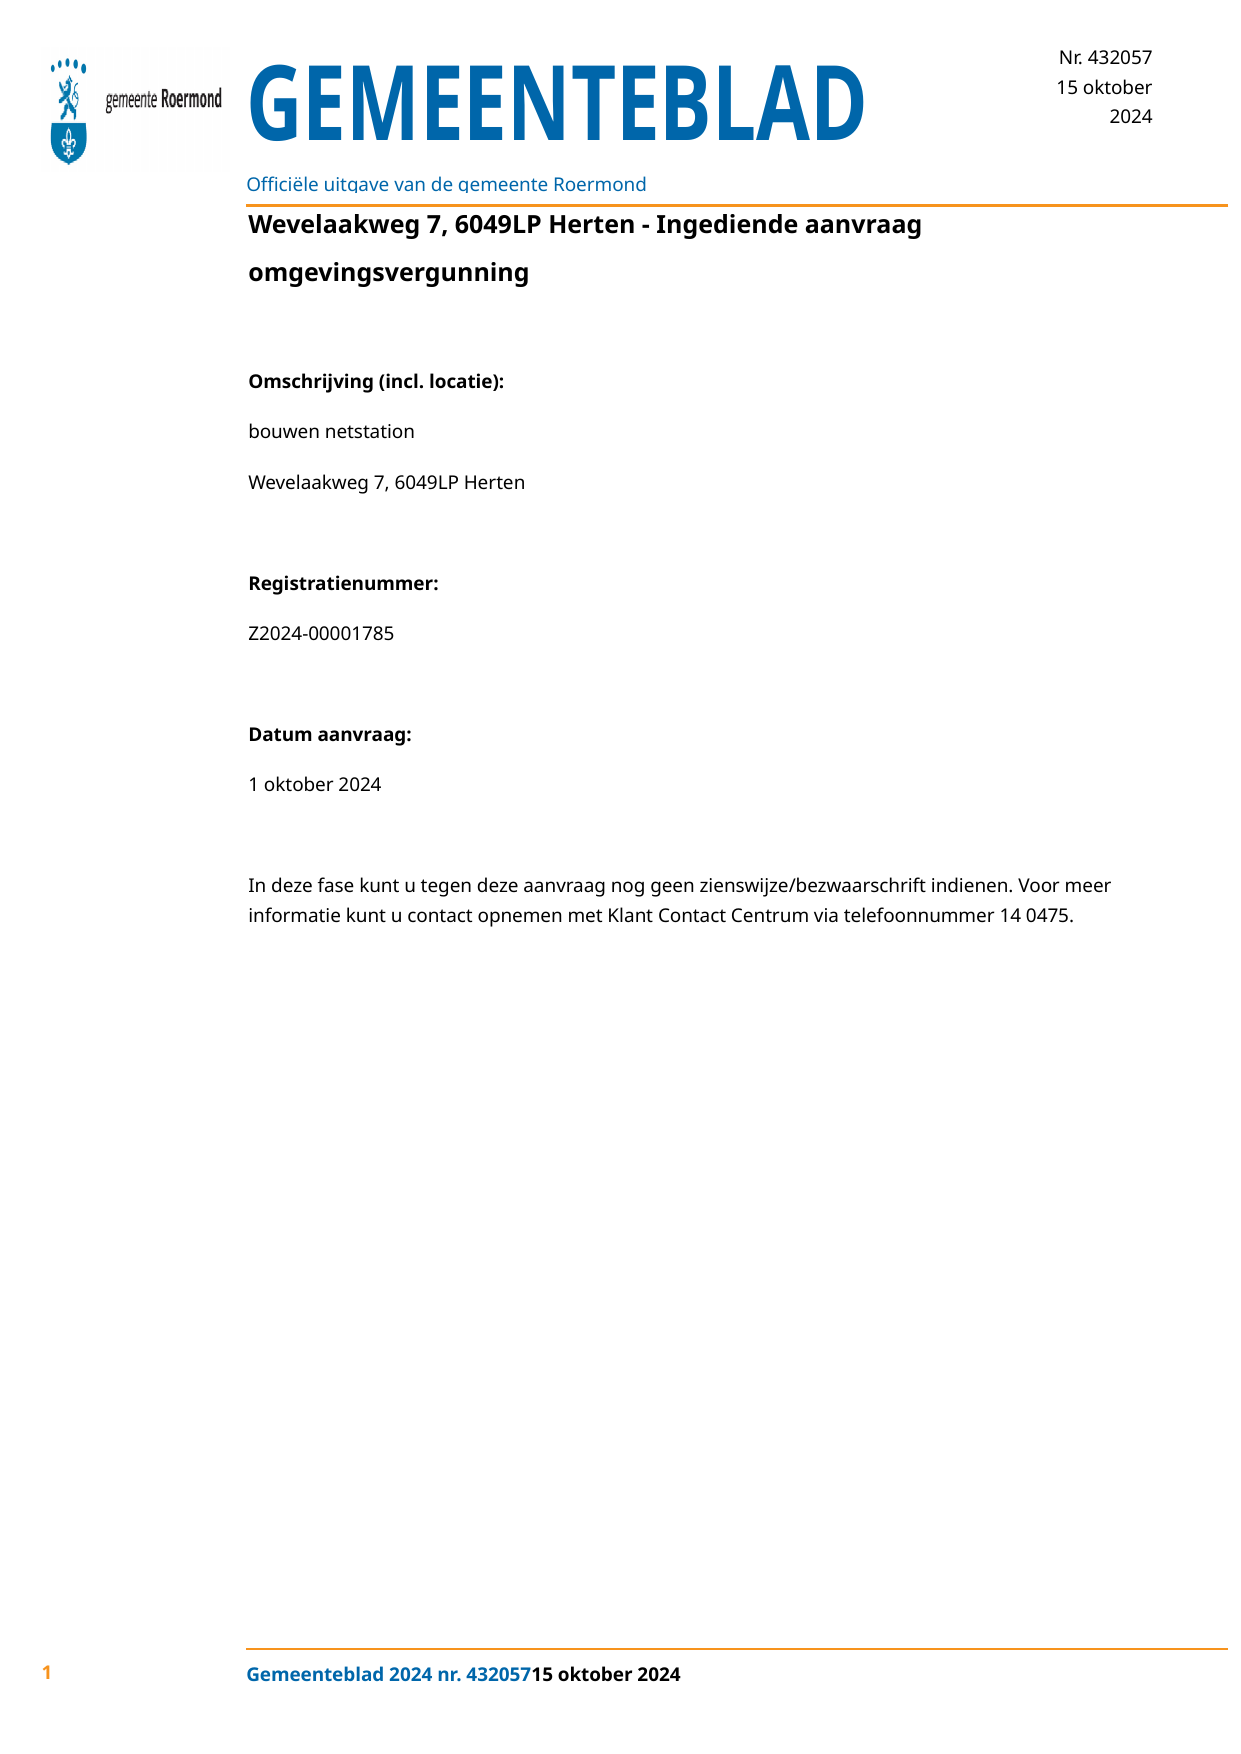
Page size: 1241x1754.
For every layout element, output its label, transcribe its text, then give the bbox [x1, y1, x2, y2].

text Wevelaakweg 7, 6049LP Herten - Ingediende aanvraag omgevingsvergunning [248, 207, 1152, 288]
text Omschrijving (incl. locatie): [248, 368, 1152, 394]
text bouwen netstation [248, 419, 1152, 444]
text Datum aanvraag: [248, 721, 1152, 747]
text Z2024-00001785 [248, 620, 1152, 646]
text 1 oktober 2024 [248, 772, 1152, 797]
text Wevelaakweg 7, 6049LP Herten [248, 469, 1152, 495]
text In deze fase kunt u tegen deze aanvraag nog geen zienswijze/bezwaarschrift indienen. Voor meer informatie kunt u contact opnemen met Klant Contact Centrum via telefoonnummer 14 0475. [248, 872, 1152, 928]
picture [41, 47, 231, 172]
text Registratienummer: [248, 570, 1152, 596]
